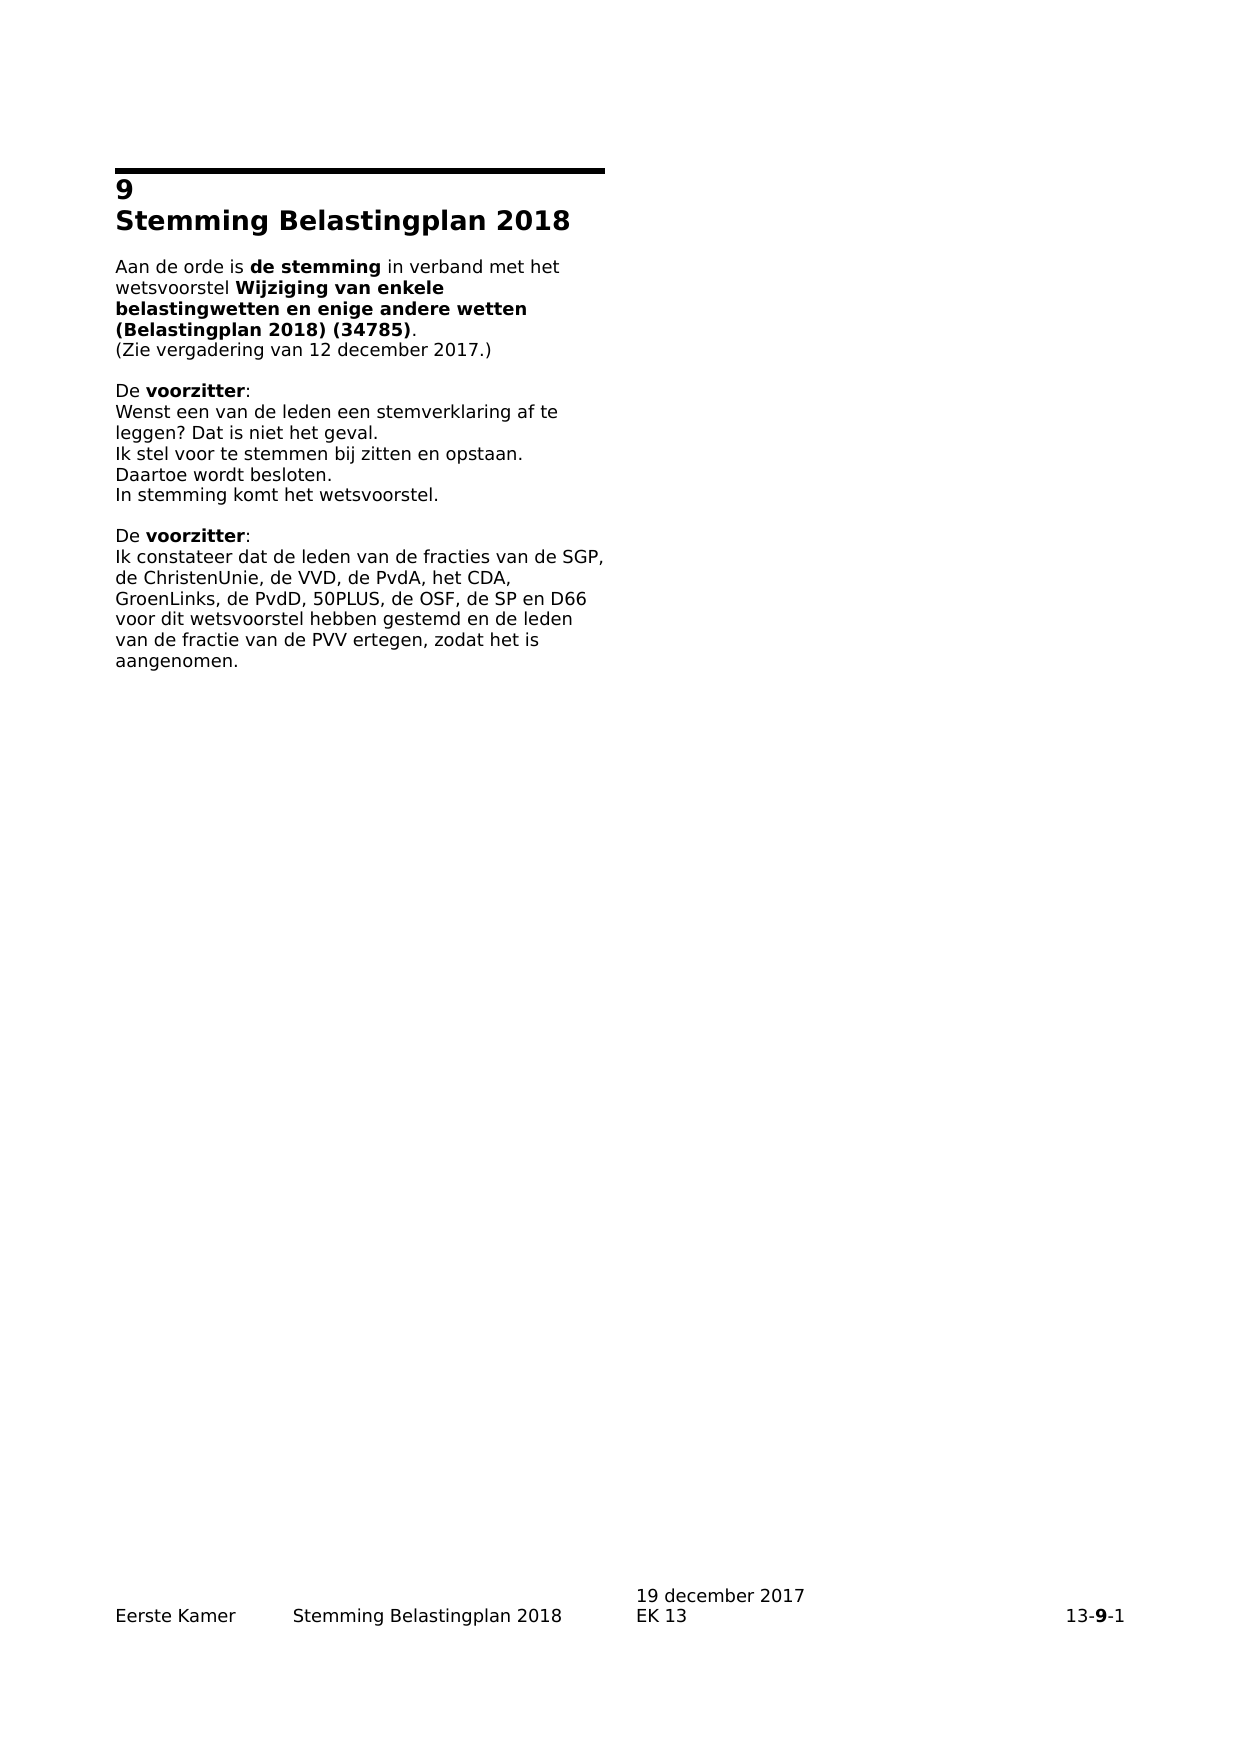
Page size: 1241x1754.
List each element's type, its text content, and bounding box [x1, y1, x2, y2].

text Wenst een van de leden een stemverklaring af te leggen? Dat is niet het geval. [115, 402, 605, 443]
text De voorzitter: [115, 381, 605, 402]
text Aan de orde is de stemming in verband met het wetsvoorstel Wijziging van enkele belastingwetten en enige andere wetten (Belastingplan 2018) (34785). [115, 257, 605, 340]
text In stemming komt het wetsvoorstel. [115, 485, 605, 506]
text Daartoe wordt besloten. [115, 464, 605, 485]
text De voorzitter: [115, 526, 605, 547]
title 9 Stemming Belastingplan 2018 [115, 174, 605, 237]
text (Zie vergadering van 12 december 2017.) [115, 340, 605, 361]
text Ik stel voor te stemmen bij zitten en opstaan. [115, 443, 605, 464]
text Ik constateer dat de leden van de fracties van de SGP, de ChristenUnie, de VVD, de PvdA, het CDA, GroenLinks, de PvdD, 50PLUS, de OSF, de SP en D66 voor dit wetsvoorstel hebben gestemd en de leden van de fractie van de PVV ertegen, zodat het is aangenomen. [115, 547, 605, 672]
